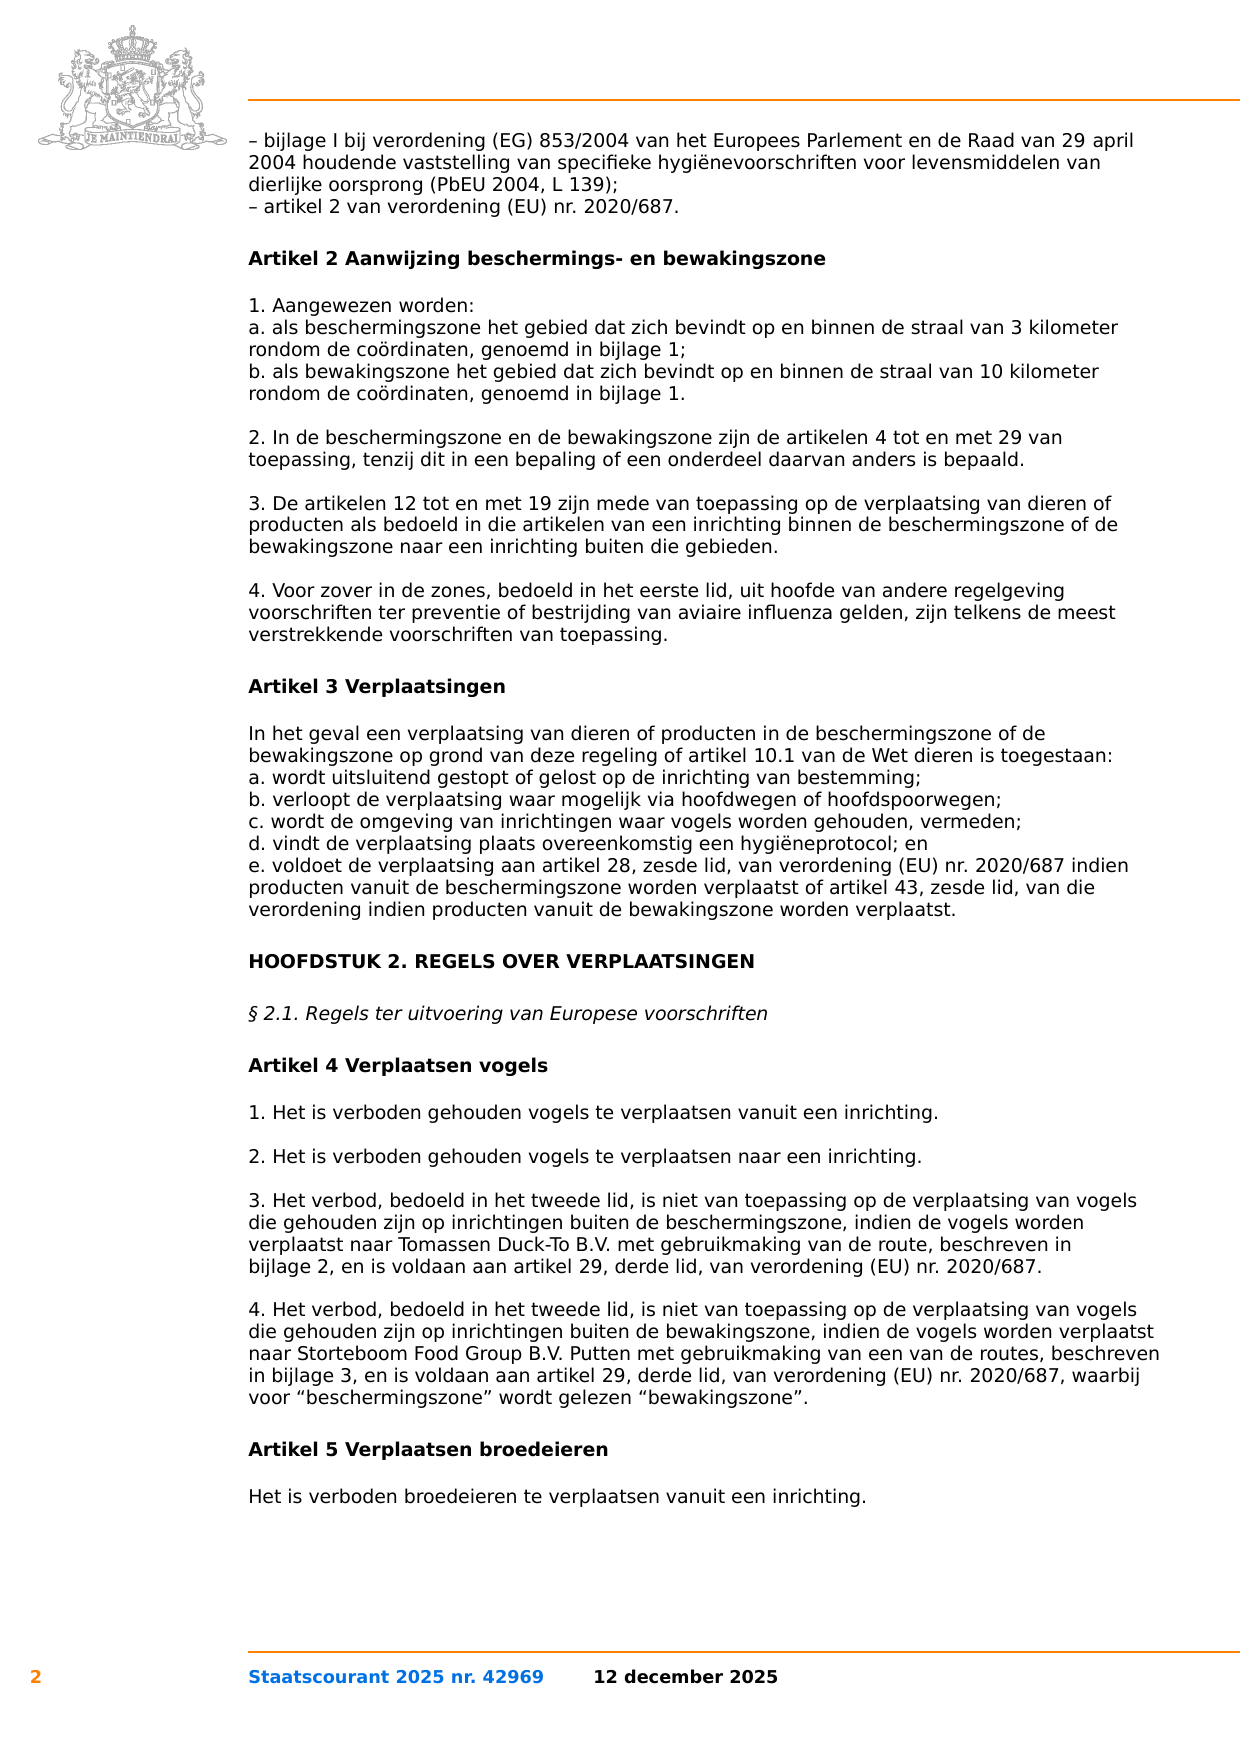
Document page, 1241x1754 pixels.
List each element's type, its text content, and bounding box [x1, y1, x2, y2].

text 4. Het verbod, bedoeld in het tweede lid, is niet van toepassing op de verplaatsing van vogels die gehouden zijn op inrichtingen buiten de bewakingszone, indien de vogels worden verplaatst naar Storteboom Food Group B.V. Putten met gebruikmaking van een van de routes, beschreven in bijlage 3, en is voldaan aan artikel 29, derde lid, van verordening (EU) nr. 2020/687, waarbij voor “beschermingszone” wordt gelezen “bewakingszone”. [248, 1299, 1163, 1409]
subtitle HOOFDSTUK 2. REGELS OVER VERPLAATSINGEN [248, 951, 1163, 973]
subtitle § 2.1. Regels ter uitvoering van Europese voorschriften [248, 1003, 1163, 1025]
text b. verloopt de verplaatsing waar mogelijk via hoofdwegen of hoofdspoorwegen; [248, 789, 1163, 811]
text a. wordt uitsluitend gestopt of gelost op de inrichting van bestemming; [248, 767, 1163, 789]
text 3. Het verbod, bedoeld in het tweede lid, is niet van toepassing op de verplaatsing van vogels die gehouden zijn op inrichtingen buiten de beschermingszone, indien de vogels worden verplaatst naar Tomassen Duck-To B.V. met gebruikmaking van de route, beschreven in bijlage 2, en is voldaan aan artikel 29, derde lid, van verordening (EU) nr. 2020/687. [248, 1189, 1163, 1277]
text – bijlage I bij verordening (EG) 853/2004 van het Europees Parlement en de Raad van 29 april 2004 houdende vaststelling van specifieke hygiënevoorschriften voor levensmiddelen van dierlijke oorsprong (PbEU 2004, L 139); [248, 130, 1163, 196]
picture [38, 25, 227, 150]
text 1. Het is verboden gehouden vogels te verplaatsen vanuit een inrichting. [248, 1102, 1163, 1124]
subtitle Artikel 4 Verplaatsen vogels [248, 1055, 1163, 1077]
subtitle Artikel 3 Verplaatsingen [248, 676, 1163, 698]
text c. wordt de omgeving van inrichtingen waar vogels worden gehouden, vermeden; [248, 811, 1163, 833]
text Het is verboden broedeieren te verplaatsen vanuit een inrichting. [248, 1486, 1163, 1508]
text 3. De artikelen 12 tot en met 19 zijn mede van toepassing op de verplaatsing van dieren of producten als bedoeld in die artikelen van een inrichting binnen de beschermingszone of de bewakingszone naar een inrichting buiten die gebieden. [248, 492, 1163, 558]
subtitle Artikel 5 Verplaatsen broedeieren [248, 1439, 1163, 1461]
subtitle Artikel 2 Aanwijzing beschermings- en bewakingszone [248, 248, 1163, 270]
text – artikel 2 van verordening (EU) nr. 2020/687. [248, 196, 1163, 218]
text e. voldoet de verplaatsing aan artikel 28, zesde lid, van verordening (EU) nr. 2020/687 indien producten vanuit de beschermingszone worden verplaatst of artikel 43, zesde lid, van die verordening indien producten vanuit de bewakingszone worden verplaatst. [248, 855, 1163, 921]
text a. als beschermingszone het gebied dat zich bevindt op en binnen de straal van 3 kilometer rondom de coördinaten, genoemd in bijlage 1; [248, 317, 1163, 361]
text 4. Voor zover in de zones, bedoeld in het eerste lid, uit hoofde van andere regelgeving voorschriften ter preventie of bestrijding van aviaire influenza gelden, zijn telkens de meest verstrekkende voorschriften van toepassing. [248, 580, 1163, 646]
text d. vindt de verplaatsing plaats overeenkomstig een hygiëneprotocol; en [248, 833, 1163, 855]
text In het geval een verplaatsing van dieren of producten in de beschermingszone of de bewakingszone op grond van deze regeling of artikel 10.1 van de Wet dieren is toegestaan: [248, 723, 1163, 767]
text 2. In de beschermingszone en de bewakingszone zijn de artikelen 4 tot en met 29 van toepassing, tenzij dit in een bepaling of een onderdeel daarvan anders is bepaald. [248, 427, 1163, 471]
text b. als bewakingszone het gebied dat zich bevindt op en binnen de straal van 10 kilometer rondom de coördinaten, genoemd in bijlage 1. [248, 361, 1163, 405]
text 2. Het is verboden gehouden vogels te verplaatsen naar een inrichting. [248, 1146, 1163, 1168]
text 1. Aangewezen worden: [248, 295, 1163, 317]
